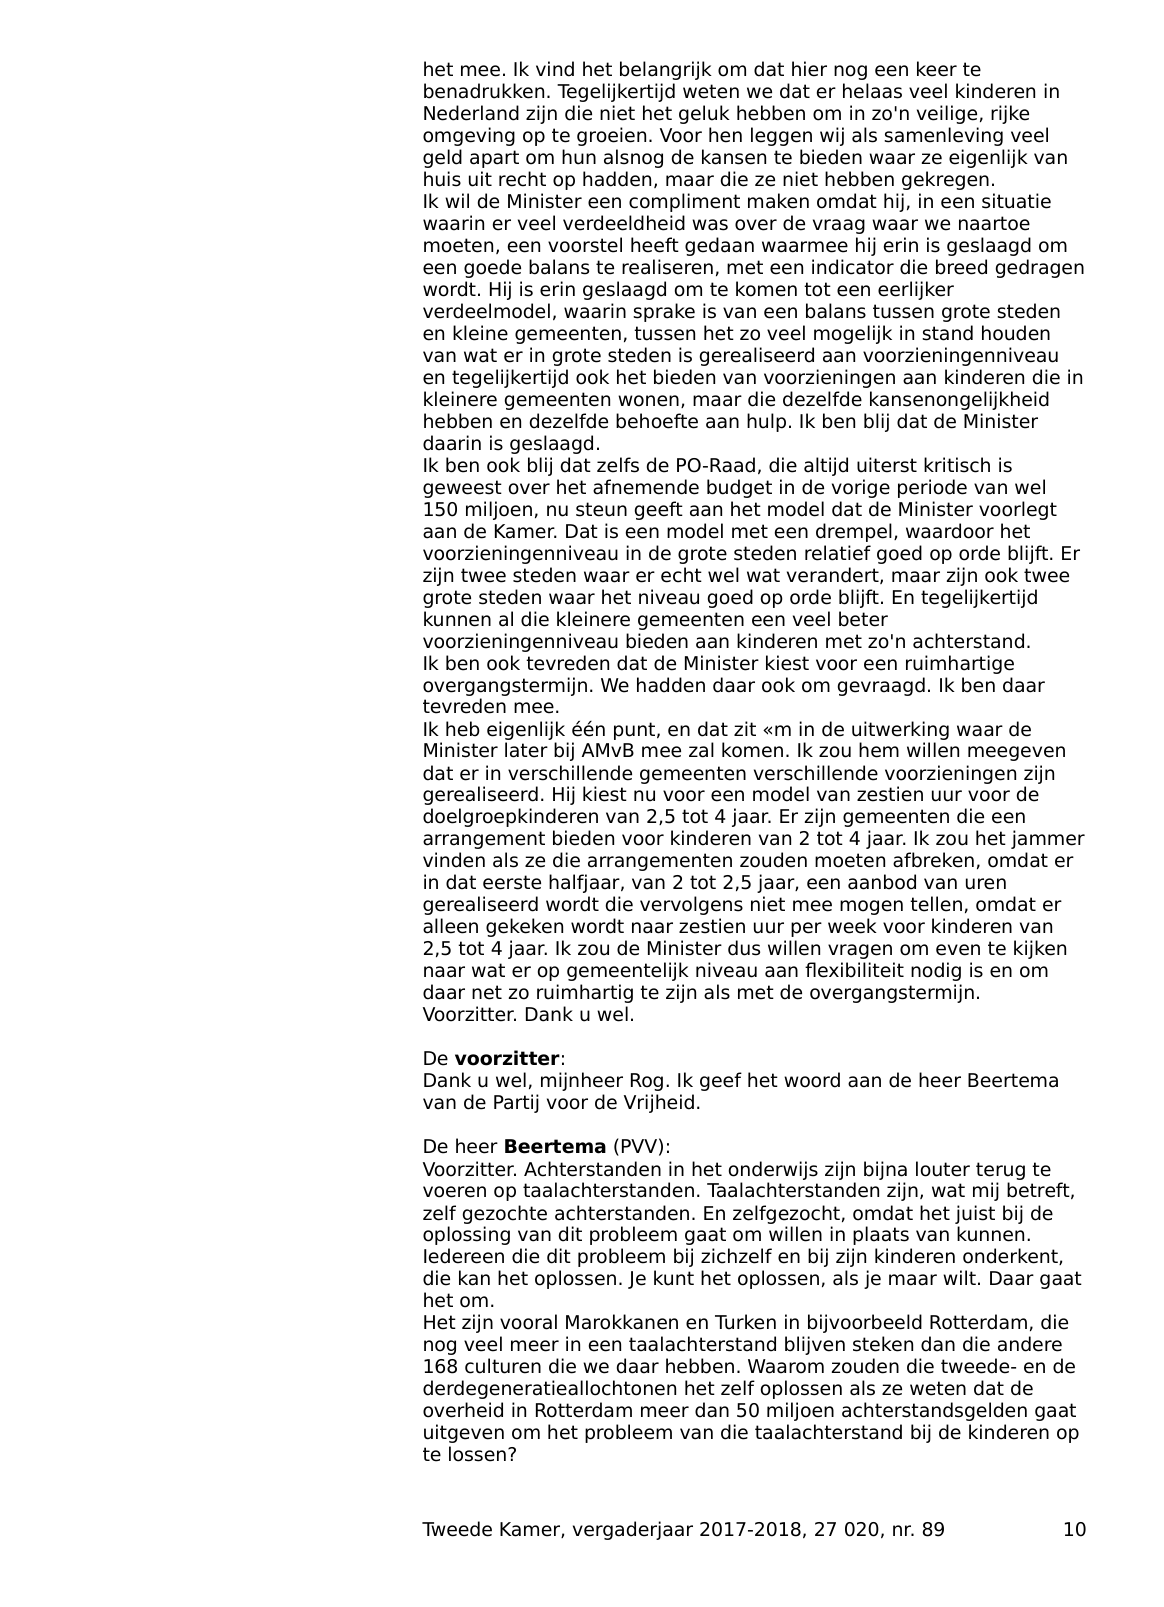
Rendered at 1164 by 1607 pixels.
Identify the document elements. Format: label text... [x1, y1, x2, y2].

text Ik wil de Minister een compliment maken omdat hij, in een situatie waarin er veel verdeeldheid was over de vraag waar we naartoe moeten, een voorstel heeft gedaan waarmee hij erin is geslaagd om een goede balans te realiseren, met een indicator die breed gedragen wordt. Hij is erin geslaagd om te komen tot een eerlijker verdeelmodel, waarin sprake is van een balans tussen grote steden en kleine gemeenten, tussen het zo veel mogelijk in stand houden van wat er in grote steden is gerealiseerd aan voorzieningenniveau en tegelijkertijd ook het bieden van voorzieningen aan kinderen die in kleinere gemeenten wonen, maar die dezelfde kansenongelijkheid hebben en dezelfde behoefte aan hulp. Ik ben blij dat de Minister daarin is geslaagd. [422, 191, 1087, 455]
text Het zijn vooral Marokkanen en Turken in bijvoorbeeld Rotterdam, die nog veel meer in een taalachterstand blijven steken dan die andere 168 culturen die we daar hebben. Waarom zouden die tweede- en de derdegeneratieallochtonen het zelf oplossen als ze weten dat de overheid in Rotterdam meer dan 50 miljoen achterstandsgelden gaat uitgeven om het probleem van die taalachterstand bij de kinderen op te lossen? [422, 1312, 1087, 1466]
text Ik ben ook blij dat zelfs de PO-Raad, die altijd uiterst kritisch is geweest over het afnemende budget in de vorige periode van wel 150 miljoen, nu steun geeft aan het model dat de Minister voorlegt aan de Kamer. Dat is een model met een drempel, waardoor het voorzieningenniveau in de grote steden relatief goed op orde blijft. Er zijn twee steden waar er echt wel wat verandert, maar zijn ook twee grote steden waar het niveau goed op orde blijft. En tegelijkertijd kunnen al die kleinere gemeenten een veel beter voorzieningenniveau bieden aan kinderen met zo'n achterstand. [422, 455, 1087, 652]
text Dank u wel, mijnheer Rog. Ik geef het woord aan de heer Beertema van de Partij voor de Vrijheid. [422, 1070, 1087, 1114]
text Ik ben ook tevreden dat de Minister kiest voor een ruimhartige overgangstermijn. We hadden daar ook om gevraagd. Ik ben daar tevreden mee. [422, 652, 1087, 718]
text Voorzitter. Dank u wel. [422, 1004, 1087, 1026]
text het mee. Ik vind het belangrijk om dat hier nog een keer te benadrukken. Tegelijkertijd weten we dat er helaas veel kinderen in Nederland zijn die niet het geluk hebben om in zo'n veilige, rijke omgeving op te groeien. Voor hen leggen wij als samenleving veel geld apart om hun alsnog de kansen te bieden waar ze eigenlijk van huis uit recht op hadden, maar die ze niet hebben gekregen. [422, 59, 1087, 191]
text Voorzitter. Achterstanden in het onderwijs zijn bijna louter terug te voeren op taalachterstanden. Taalachterstanden zijn, wat mij betreft, zelf gezochte achterstanden. En zelfgezocht, omdat het juist bij de oplossing van dit probleem gaat om willen in plaats van kunnen. Iedereen die dit probleem bij zichzelf en bij zijn kinderen onderkent, die kan het oplossen. Je kunt het oplossen, als je maar wilt. Daar gaat het om. [422, 1158, 1087, 1312]
text De voorzitter: [422, 1048, 1087, 1070]
text De heer Beertema (PVV): [422, 1136, 1087, 1158]
text Ik heb eigenlijk één punt, en dat zit «m in de uitwerking waar de Minister later bij AMvB mee zal komen. Ik zou hem willen meegeven dat er in verschillende gemeenten verschillende voorzieningen zijn gerealiseerd. Hij kiest nu voor een model van zestien uur voor de doelgroepkinderen van 2,5 tot 4 jaar. Er zijn gemeenten die een arrangement bieden voor kinderen van 2 tot 4 jaar. Ik zou het jammer vinden als ze die arrangementen zouden moeten afbreken, omdat er in dat eerste halfjaar, van 2 tot 2,5 jaar, een aanbod van uren gerealiseerd wordt die vervolgens niet mee mogen tellen, omdat er alleen gekeken wordt naar zestien uur per week voor kinderen van 2,5 tot 4 jaar. Ik zou de Minister dus willen vragen om even te kijken naar wat er op gemeentelijk niveau aan flexibiliteit nodig is en om daar net zo ruimhartig te zijn als met de overgangstermijn. [422, 718, 1087, 1004]
